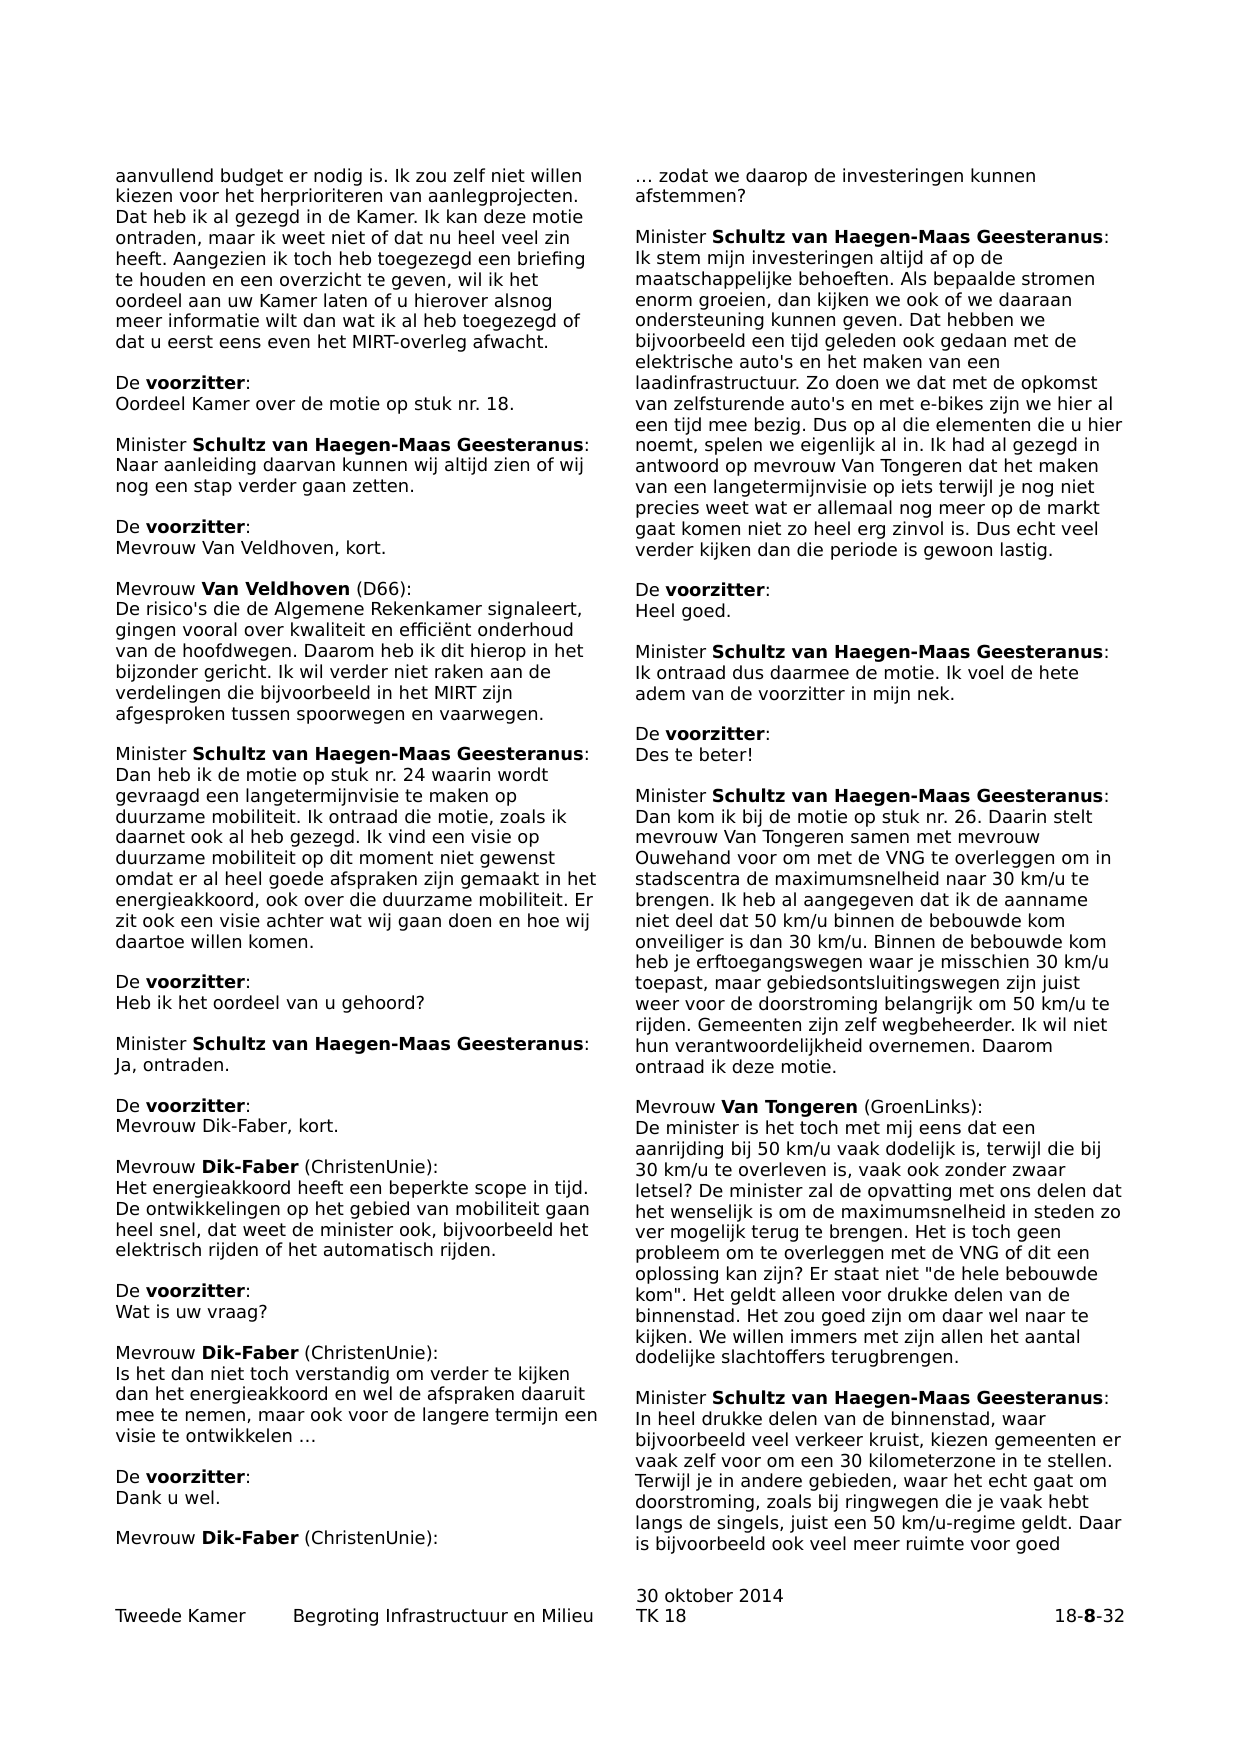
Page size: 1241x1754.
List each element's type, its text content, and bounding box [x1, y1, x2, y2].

text Ik stem mijn investeringen altijd af op de maatschappelijke behoeften. Als bepaalde stromen enorm groeien, dan kijken we ook of we daaraan ondersteuning kunnen geven. Dat hebben we bijvoorbeeld een tijd geleden ook gedaan met de elektrische auto's en het maken van een laadinfrastructuur. Zo doen we dat met de opkomst van zelfsturende auto's en met e-bikes zijn we hier al een tijd mee bezig. Dus op al die elementen die u hier noemt, spelen we eigenlijk al in. Ik had al gezegd in antwoord op mevrouw Van Tongeren dat het maken van een langetermijnvisie op iets terwijl je nog niet precies weet wat er allemaal nog meer op de markt gaat komen niet zo heel erg zinvol is. Dus echt veel verder kijken dan die periode is gewoon lastig. [635, 248, 1125, 560]
text Mevrouw Dik-Faber (ChristenUnie): [115, 1343, 605, 1363]
text In heel drukke delen van de binnenstad, waar bijvoorbeeld veel verkeer kruist, kiezen gemeenten er vaak zelf voor om een 30 kilometerzone in te stellen. Terwijl je in andere gebieden, waar het echt gaat om doorstroming, zoals bij ringwegen die je vaak hebt langs de singels, juist een 50 km/u-regime geldt. Daar is bijvoorbeeld ook veel meer ruimte voor goed [635, 1409, 1125, 1554]
text Minister Schultz van Haegen-Maas Geesteranus: [635, 1388, 1125, 1409]
text Minister Schultz van Haegen-Maas Geesteranus: [115, 744, 605, 765]
text De minister is het toch met mij eens dat een aanrijding bij 50 km/u vaak dodelijk is, terwijl die bij 30 km/u te overleven is, vaak ook zonder zwaar letsel? De minister zal de opvatting met ons delen dat het wenselijk is om de maximumsnelheid in steden zo ver mogelijk terug te brengen. Het is toch geen probleem om te overleggen met de VNG of dit een oplossing kan zijn? Er staat niet "de hele bebouwde kom". Het geldt alleen voor drukke delen van de binnenstad. Het zou goed zijn om daar wel naar te kijken. We willen immers met zijn allen het aantal dodelijke slachtoffers terugbrengen. [635, 1118, 1125, 1368]
text De voorzitter: [635, 580, 1125, 601]
text Mevrouw Dik-Faber (ChristenUnie): [115, 1528, 605, 1549]
text Des te beter! [635, 745, 1125, 766]
text De voorzitter: [115, 373, 605, 393]
text Mevrouw Dik-Faber (ChristenUnie): [115, 1157, 605, 1178]
text Het energieakkoord heeft een beperkte scope in tijd. De ontwikkelingen op het gebied van mobiliteit gaan heel snel, dat weet de minister ook, bijvoorbeeld het elektrisch rijden of het automatisch rijden. [115, 1178, 605, 1261]
text Is het dan niet toch verstandig om verder te kijken dan het energieakkoord en wel de afspraken daaruit mee te nemen, maar ook voor de langere termijn een visie te ontwikkelen … [115, 1363, 605, 1447]
text Ik ontraad dus daarmee de motie. Ik voel de hete adem van de voorzitter in mijn nek. [635, 662, 1125, 704]
text aanvullend budget er nodig is. Ik zou zelf niet willen kiezen voor het herprioriteren van aanlegprojecten. Dat heb ik al gezegd in de Kamer. Ik kan deze motie ontraden, maar ik weet niet of dat nu heel veel zin heeft. Aangezien ik toch heb toegezegd een briefing te houden en een overzicht te geven, wil ik het oordeel aan uw Kamer laten of u hierover alsnog meer informatie wilt dan wat ik al heb toegezegd of dat u eerst eens even het MIRT-overleg afwacht. [115, 165, 605, 353]
text Minister Schultz van Haegen-Maas Geesteranus: [635, 227, 1125, 248]
text Heel goed. [635, 601, 1125, 622]
text Mevrouw Dik-Faber, kort. [115, 1116, 605, 1137]
text Minister Schultz van Haegen-Maas Geesteranus: [115, 1034, 605, 1054]
text De voorzitter: [115, 972, 605, 993]
text Dan kom ik bij de motie op stuk nr. 26. Daarin stelt mevrouw Van Tongeren samen met mevrouw Ouwehand voor om met de VNG te overleggen om in stadscentra de maximumsnelheid naar 30 km/u te brengen. Ik heb al aangegeven dat ik de aanname niet deel dat 50 km/u binnen de bebouwde kom onveiliger is dan 30 km/u. Binnen de bebouwde kom heb je erftoegangswegen waar je misschien 30 km/u toepast, maar gebiedsontsluitingswegen zijn juist weer voor de doorstroming belangrijk om 50 km/u te rijden. Gemeenten zijn zelf wegbeheerder. Ik wil niet hun verantwoordelijkheid overnemen. Daarom ontraad ik deze motie. [635, 806, 1125, 1077]
text Dan heb ik de motie op stuk nr. 24 waarin wordt gevraagd een langetermijnvisie te maken op duurzame mobiliteit. Ik ontraad die motie, zoals ik daarnet ook al heb gezegd. Ik vind een visie op duurzame mobiliteit op dit moment niet gewenst omdat er al heel goede afspraken zijn gemaakt in het energieakkoord, ook over die duurzame mobiliteit. Er zit ook een visie achter wat wij gaan doen en hoe wij daartoe willen komen. [115, 765, 605, 952]
text Dank u wel. [115, 1487, 605, 1508]
text Minister Schultz van Haegen-Maas Geesteranus: [635, 786, 1125, 806]
text … zodat we daarop de investeringen kunnen afstemmen? [635, 165, 1125, 207]
text Mevrouw Van Tongeren (GroenLinks): [635, 1097, 1125, 1118]
text De voorzitter: [115, 517, 605, 537]
text Ja, ontraden. [115, 1054, 605, 1075]
text De voorzitter: [115, 1467, 605, 1487]
text De risico's die de Algemene Rekenkamer signaleert, gingen vooral over kwaliteit en efficiënt onderhoud van de hoofdwegen. Daarom heb ik dit hierop in het bijzonder gericht. Ik wil verder niet raken aan de verdelingen die bijvoorbeeld in het MIRT zijn afgesproken tussen spoorwegen en vaarwegen. [115, 599, 605, 724]
text Mevrouw Van Veldhoven (D66): [115, 578, 605, 599]
text Heb ik het oordeel van u gehoord? [115, 993, 605, 1014]
text De voorzitter: [115, 1095, 605, 1116]
text Naar aanleiding daarvan kunnen wij altijd zien of wij nog een stap verder gaan zetten. [115, 455, 605, 497]
text Minister Schultz van Haegen-Maas Geesteranus: [635, 642, 1125, 662]
text Oordeel Kamer over de motie op stuk nr. 18. [115, 393, 605, 414]
text De voorzitter: [635, 724, 1125, 745]
text Mevrouw Van Veldhoven, kort. [115, 537, 605, 558]
text De voorzitter: [115, 1281, 605, 1302]
text Wat is uw vraag? [115, 1302, 605, 1323]
text Minister Schultz van Haegen-Maas Geesteranus: [115, 434, 605, 455]
